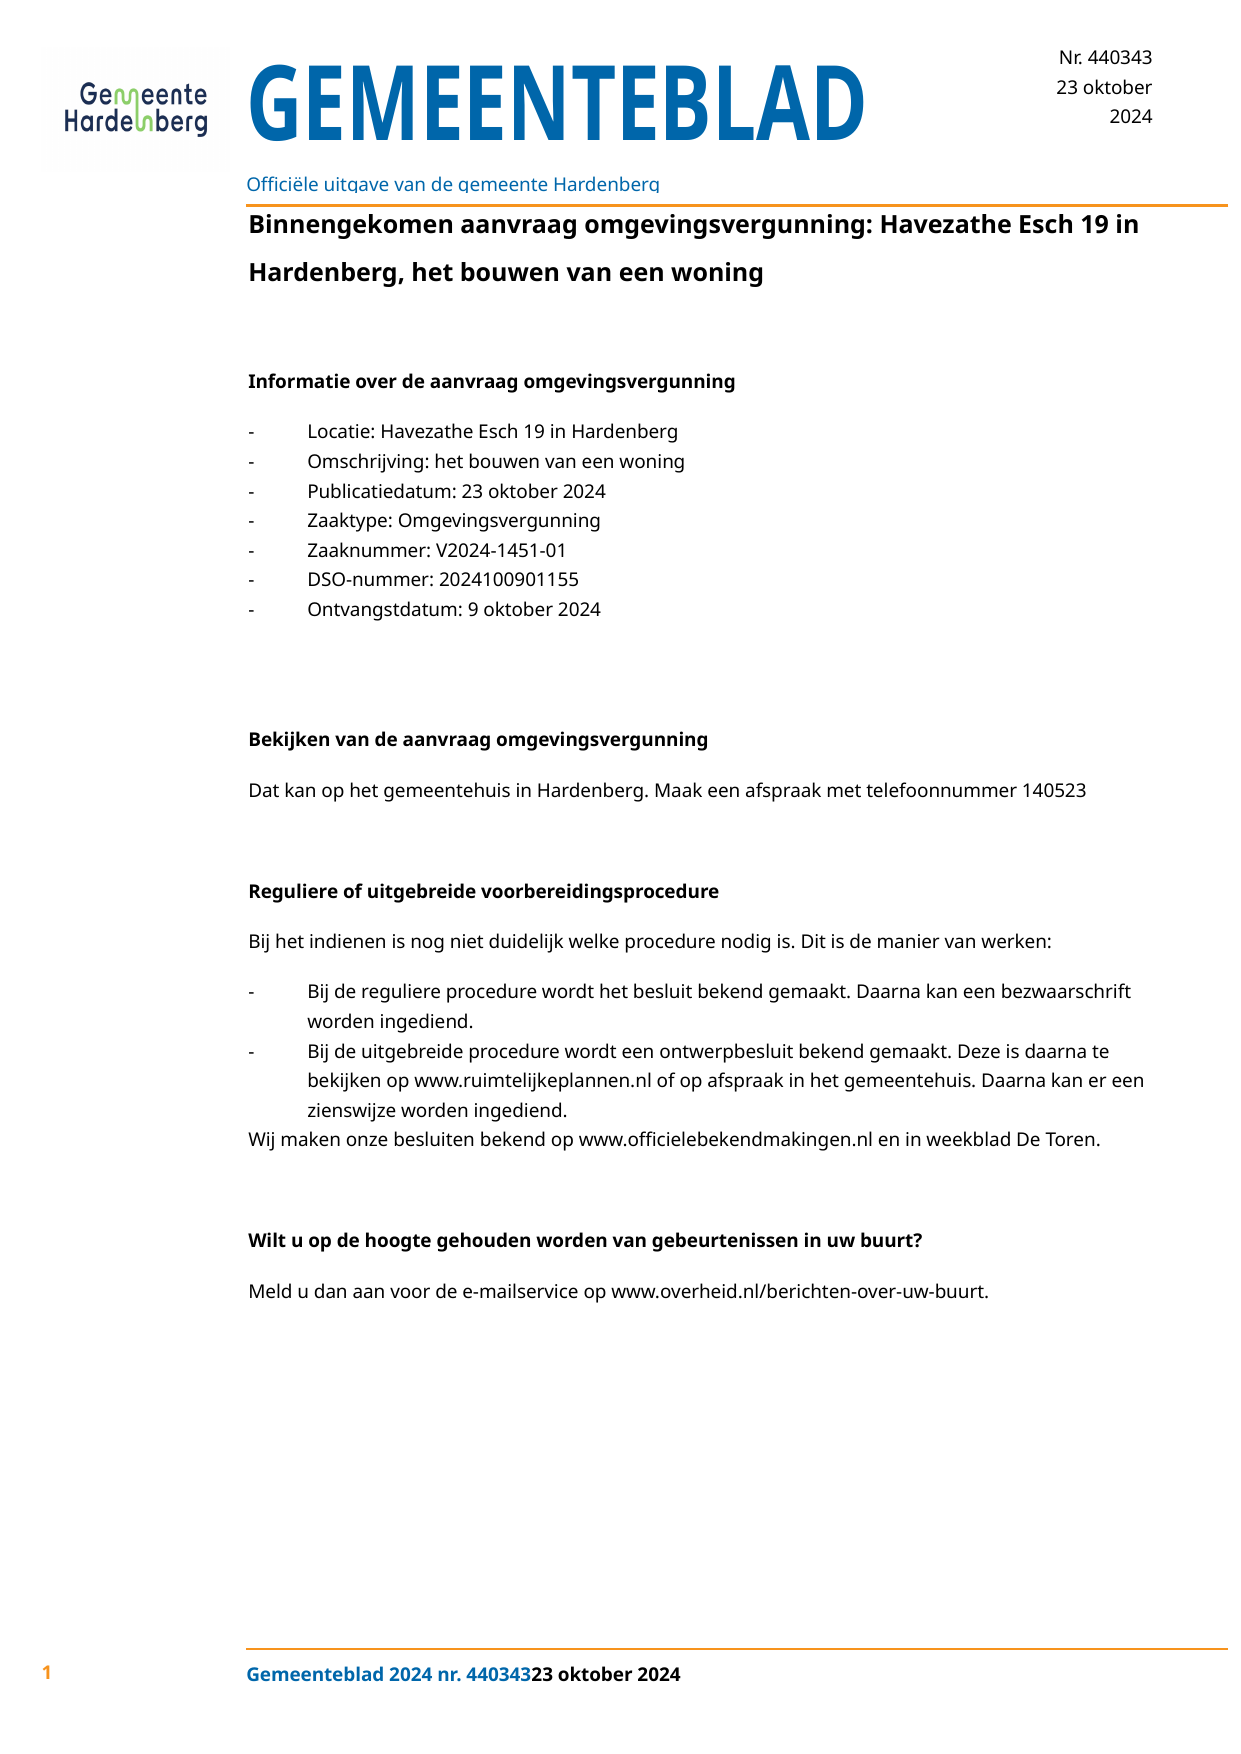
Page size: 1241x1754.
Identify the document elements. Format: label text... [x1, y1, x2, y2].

text Binnengekomen aanvraag omgevingsvergunning: Havezathe Esch 19 in Hardenberg, het bouwen van een woning [248, 207, 1152, 288]
list Publicatiedatum: 23 oktober 2024 [248, 478, 1152, 504]
list Zaaktype: Omgevingsvergunning [248, 507, 1152, 533]
list Locatie: Havezathe Esch 19 in Hardenberg [248, 419, 1152, 444]
text Bij het indienen is nog niet duidelijk welke procedure nodig is. Dit is de manier van werken: [248, 928, 1152, 954]
text Meld u dan aan voor de e-mailservice op www.overheid.nl/berichten-over-uw-buurt. [248, 1278, 1152, 1304]
text Informatie over de aanvraag omgevingsvergunning [248, 368, 1152, 394]
text Wij maken onze besluiten bekend op www.officielebekendmakingen.nl en in weekblad De Toren. [248, 1127, 1152, 1152]
list Bij de reguliere procedure wordt het besluit bekend gemaakt. Daarna kan een bezwaarschrift worden ingediend. [248, 979, 1152, 1034]
list DSO-nummer: 2024100901155 [248, 567, 1152, 592]
list Bij de uitgebreide procedure wordt een ontwerpbesluit bekend gemaakt. Deze is daarna te bekijken op www.ruimtelijkeplannen.nl of op afspraak in het gemeentehuis. Daarna kan er een zienswijze worden ingediend. [248, 1038, 1152, 1123]
text Reguliere of uitgebreide voorbereidingsprocedure [248, 878, 1152, 904]
list Zaaknummer: V2024-1451-01 [248, 537, 1152, 563]
picture [41, 47, 231, 172]
text Wilt u op de hoogte gehouden worden van gebeurtenissen in uw buurt? [248, 1227, 1152, 1253]
list Ontvangstdatum: 9 oktober 2024 [248, 596, 1152, 622]
text Dat kan op het gemeentehuis in Hardenberg. Maak een afspraak met telefoonnummer 140523 [248, 777, 1152, 803]
list Omschrijving: het bouwen van een woning [248, 448, 1152, 474]
text Bekijken van de aanvraag omgevingsvergunning [248, 727, 1152, 752]
